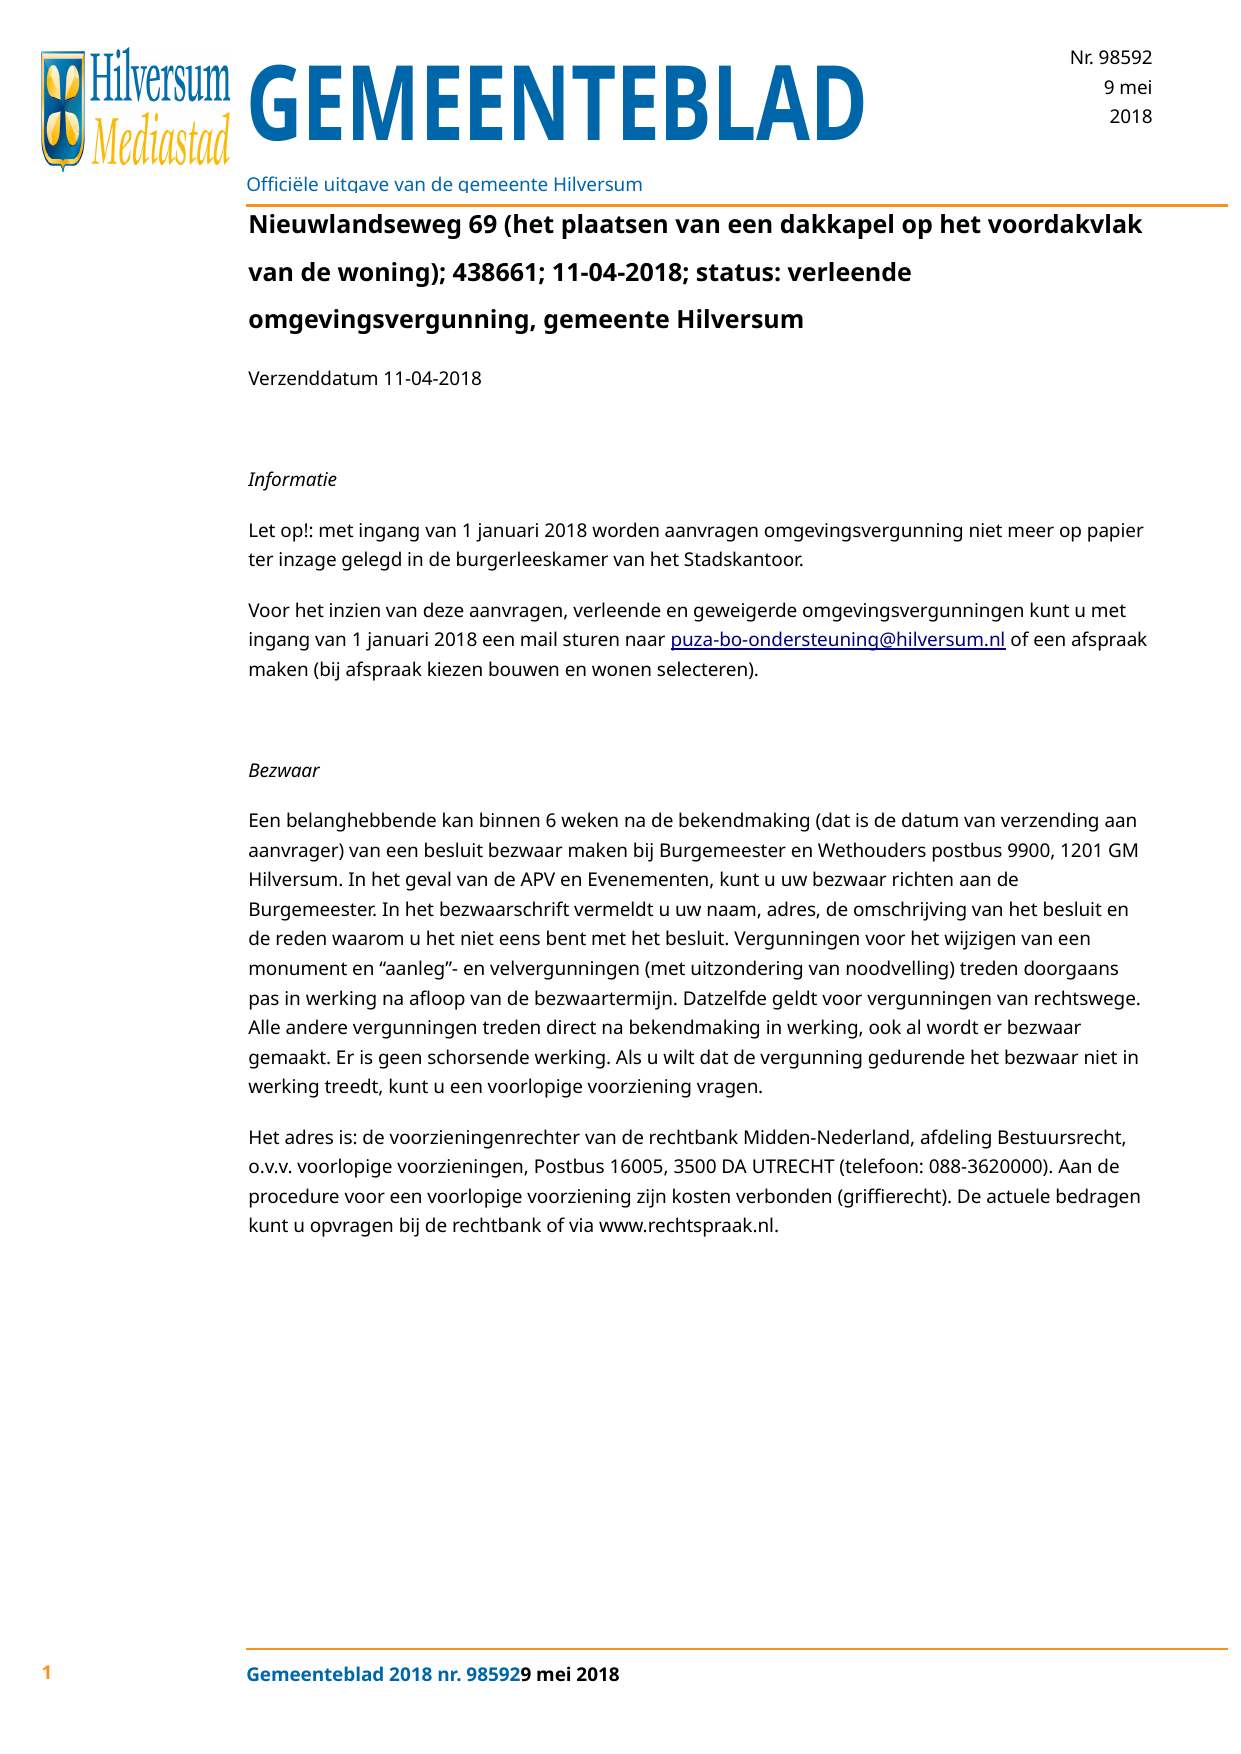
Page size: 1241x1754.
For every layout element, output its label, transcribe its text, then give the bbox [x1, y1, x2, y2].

picture [41, 47, 231, 172]
text Voor het inzien van deze aanvragen, verleende en geweigerde omgevingsvergunningen kunt u met ingang van 1 januari 2018 een mail sturen naar puza-bo-ondersteuning@hilversum.nl of een afspraak maken (bij afspraak kiezen bouwen en wonen selecteren). [248, 597, 1152, 682]
text Een belanghebbende kan binnen 6 weken na de bekendmaking (dat is de datum van verzending aan aanvrager) van een besluit bezwaar maken bij Burgemeester en Wethouders postbus 9900, 1201 GM Hilversum. In het geval van de APV en Evenementen, kunt u uw bezwaar richten aan de Burgemeester. In het bezwaarschrift vermeldt u uw naam, adres, de omschrijving van het besluit en de reden waarom u het niet eens bent met het besluit. Vergunningen voor het wijzigen van een monument en “aanleg”- en velvergunningen (met uitzondering van noodvelling) treden doorgaans pas in werking na afloop van de bezwaartermijn. Datzelfde geldt voor vergunningen van rechtswege. Alle andere vergunningen treden direct na bekendmaking in werking, ook al wordt er bezwaar gemaakt. Er is geen schorsende werking. Als u wilt dat de vergunning gedurende het bezwaar niet in werking treedt, kunt u een voorlopige voorziening vragen. [248, 807, 1152, 1099]
text Bezwaar [248, 757, 1152, 782]
text Nieuwlandseweg 69 (het plaatsen van een dakkapel op het voordakvlak van de woning); 438661; 11-04-2018; status: verleende omgevingsvergunning, gemeente Hilversum [248, 207, 1152, 336]
text Verzenddatum 11-04-2018 [248, 366, 1152, 391]
text Het adres is: de voorzieningenrechter van de rechtbank Midden-Nederland, afdeling Bestuursrecht, o.v.v. voorlopige voorzieningen, Postbus 16005, 3500 DA UTRECHT (telefoon: 088-3620000). Aan de procedure voor een voorlopige voorziening zijn kosten verbonden (griffierecht). De actuele bedragen kunt u opvragen bij de rechtbank of via www.rechtspraak.nl. [248, 1124, 1152, 1238]
text Let op!: met ingang van 1 januari 2018 worden aanvragen omgevingsvergunning niet meer op papier ter inzage gelegd in de burgerleeskamer van het Stadskantoor. [248, 517, 1152, 572]
text Informatie [248, 466, 1152, 492]
